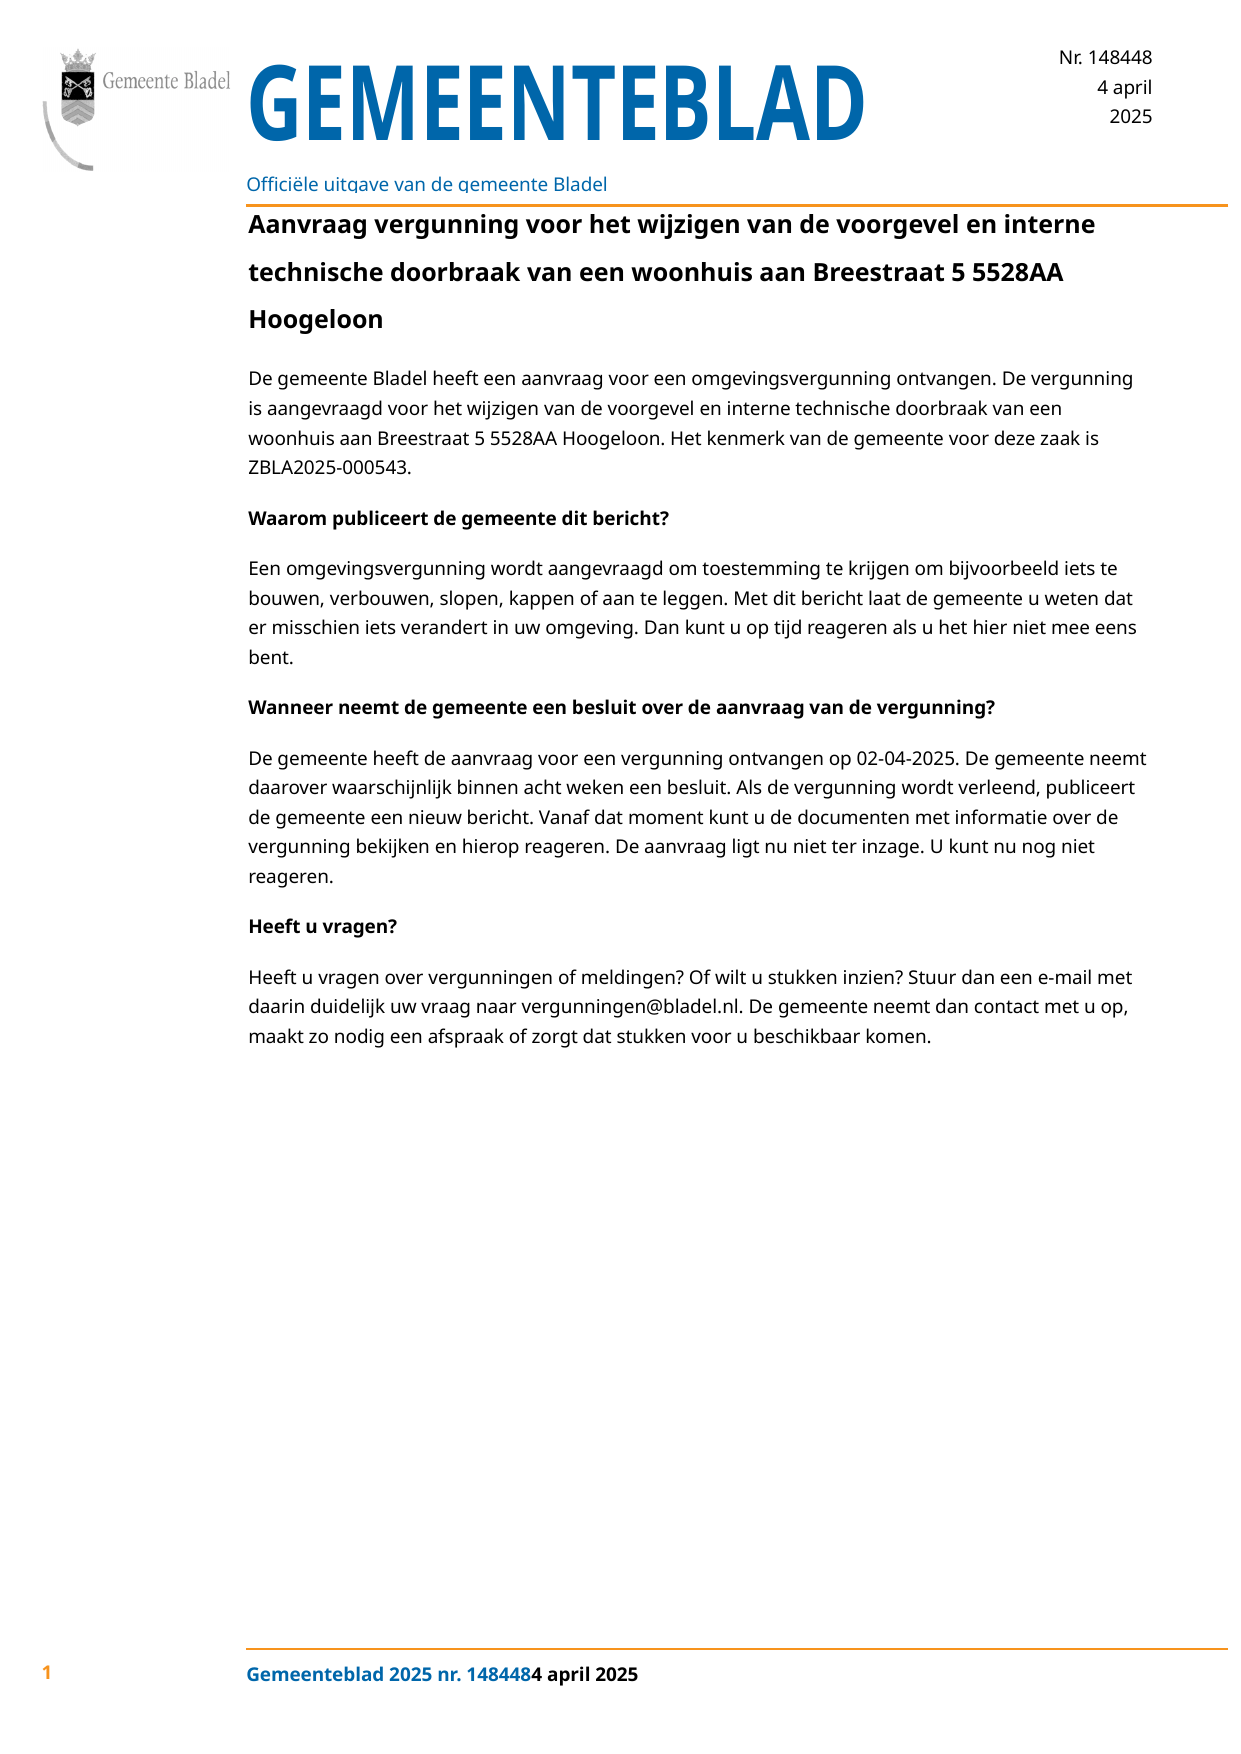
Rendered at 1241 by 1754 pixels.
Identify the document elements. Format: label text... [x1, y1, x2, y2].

picture [41, 47, 231, 172]
text Waarom publiceert de gemeente dit bericht? [248, 505, 1152, 530]
text Een omgevingsvergunning wordt aangevraagd om toestemming te krijgen om bijvoorbeeld iets te bouwen, verbouwen, slopen, kappen of aan te leggen. Met dit bericht laat de gemeente u weten dat er misschien iets verandert in uw omgeving. Dan kunt u op tijd reageren als u het hier niet mee eens bent. [248, 555, 1152, 669]
text De gemeente Bladel heeft een aanvraag voor een omgevingsvergunning ontvangen. De vergunning is aangevraagd voor het wijzigen van de voorgevel en interne technische doorbraak van een woonhuis aan Breestraat 5 5528AA Hoogeloon. Het kenmerk van de gemeente voor deze zaak is ZBLA2025-000543. [248, 366, 1152, 480]
text De gemeente heeft de aanvraag voor een vergunning ontvangen op 02-04-2025. De gemeente neemt daarover waarschijnlijk binnen acht weken een besluit. Als de vergunning wordt verleend, publiceert de gemeente een nieuw bericht. Vanaf dat moment kunt u de documenten met informatie over de vergunning bekijken en hierop reageren. De aanvraag ligt nu niet ter inzage. U kunt nu nog niet reageren. [248, 745, 1152, 889]
text Wanneer neemt de gemeente een besluit over de aanvraag van de vergunning? [248, 694, 1152, 720]
text Heeft u vragen? [248, 913, 1152, 939]
text Aanvraag vergunning voor het wijzigen van de voorgevel en interne technische doorbraak van een woonhuis aan Breestraat 5 5528AA Hoogeloon [248, 207, 1152, 336]
text Heeft u vragen over vergunningen of meldingen? Of wilt u stukken inzien? Stuur dan een e-mail met daarin duidelijk uw vraag naar vergunningen@bladel.nl. De gemeente neemt dan contact met u op, maakt zo nodig een afspraak of zorgt dat stukken voor u beschikbaar komen. [248, 964, 1152, 1049]
